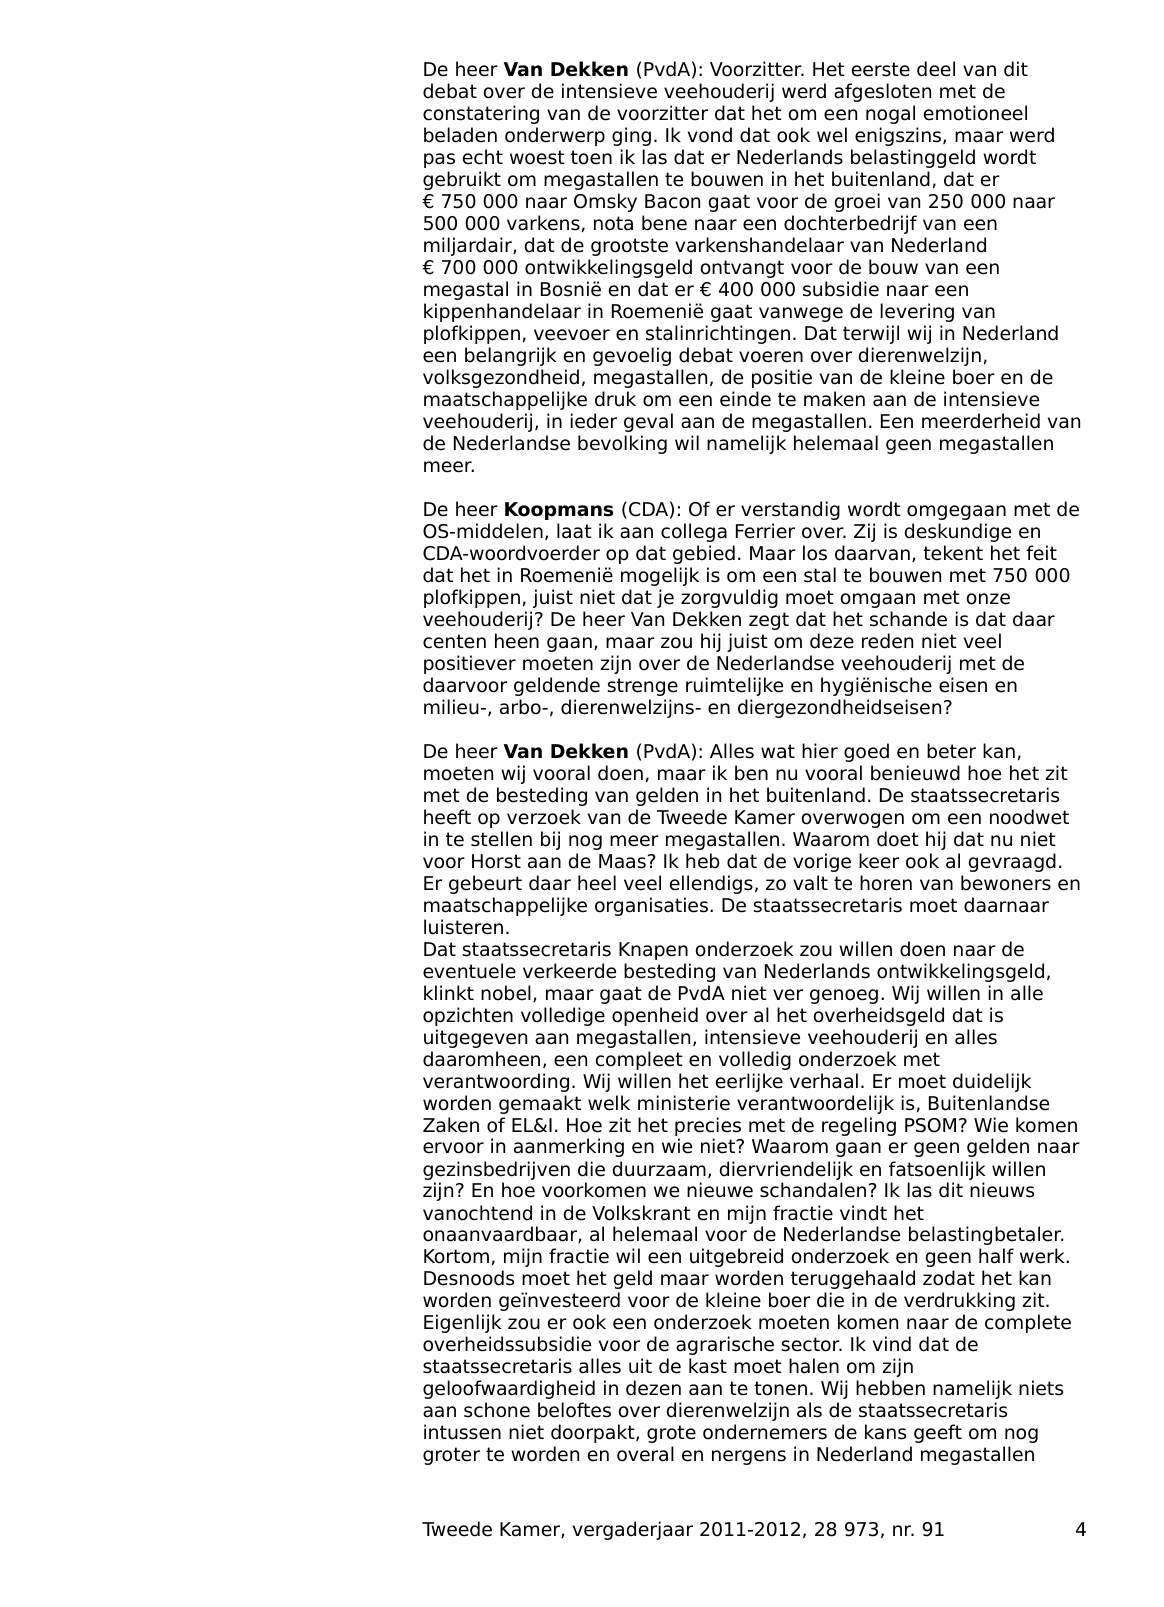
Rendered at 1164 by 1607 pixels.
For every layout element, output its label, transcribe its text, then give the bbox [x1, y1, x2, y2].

text Eigenlijk zou er ook een onderzoek moeten komen naar de complete overheidssubsidie voor de agrarische sector. Ik vind dat de staatssecretaris alles uit de kast moet halen om zijn geloofwaardigheid in dezen aan te tonen. Wij hebben namelijk niets aan schone beloftes over dierenwelzijn als de staatssecretaris intussen niet doorpakt, grote ondernemers de kans geeft om nog groter te worden en overal en nergens in Nederland megastallen [422, 1312, 1087, 1466]
text Dat staatssecretaris Knapen onderzoek zou willen doen naar de eventuele verkeerde besteding van Nederlands ontwikkelingsgeld, klinkt nobel, maar gaat de PvdA niet ver genoeg. Wij willen in alle opzichten volledige openheid over al het overheidsgeld dat is uitgegeven aan megastallen, intensieve veehouderij en alles daaromheen, een compleet en volledig onderzoek met verantwoording. Wij willen het eerlijke verhaal. Er moet duidelijk worden gemaakt welk ministerie verantwoordelijk is, Buitenlandse Zaken of EL&I. Hoe zit het precies met de regeling PSOM? Wie komen ervoor in aanmerking en wie niet? Waarom gaan er geen gelden naar gezinsbedrijven die duurzaam, diervriendelijk en fatsoenlijk willen zijn? En hoe voorkomen we nieuwe schandalen? Ik las dit nieuws vanochtend in de Volkskrant en mijn fractie vindt het onaanvaardbaar, al helemaal voor de Nederlandse belastingbetaler. Kortom, mijn fractie wil een uitgebreid onderzoek en geen half werk. Desnoods moet het geld maar worden teruggehaald zodat het kan worden geïnvesteerd voor de kleine boer die in de verdrukking zit. [422, 939, 1087, 1312]
text De heer Van Dekken (PvdA): Alles wat hier goed en beter kan, moeten wij vooral doen, maar ik ben nu vooral benieuwd hoe het zit met de besteding van gelden in het buitenland. De staatssecretaris heeft op verzoek van de Tweede Kamer overwogen om een noodwet in te stellen bij nog meer megastallen. Waarom doet hij dat nu niet voor Horst aan de Maas? Ik heb dat de vorige keer ook al gevraagd. Er gebeurt daar heel veel ellendigs, zo valt te horen van bewoners en maatschappelijke organisaties. De staatssecretaris moet daarnaar luisteren. [422, 741, 1087, 939]
text De heer Van Dekken (PvdA): Voorzitter. Het eerste deel van dit debat over de intensieve veehouderij werd afgesloten met de constatering van de voorzitter dat het om een nogal emotioneel beladen onderwerp ging. Ik vond dat ook wel enigszins, maar werd pas echt woest toen ik las dat er Nederlands belastinggeld wordt gebruikt om megastallen te bouwen in het buitenland, dat er € 750 000 naar Omsky Bacon gaat voor de groei van 250 000 naar 500 000 varkens, nota bene naar een dochterbedrijf van een miljardair, dat de grootste varkenshandelaar van Nederland € 700 000 ontwikkelingsgeld ontvangt voor de bouw van een megastal in Bosnië en dat er € 400 000 subsidie naar een kippenhandelaar in Roemenië gaat vanwege de levering van plofkippen, veevoer en stalinrichtingen. Dat terwijl wij in Nederland een belangrijk en gevoelig debat voeren over dierenwelzijn, volksgezondheid, megastallen, de positie van de kleine boer en de maatschappelijke druk om een einde te maken aan de intensieve veehouderij, in ieder geval aan de megastallen. Een meerderheid van de Nederlandse bevolking wil namelijk helemaal geen megastallen meer. [422, 59, 1087, 477]
text De heer Koopmans (CDA): Of er verstandig wordt omgegaan met de OS-middelen, laat ik aan collega Ferrier over. Zij is deskundige en CDA-woordvoerder op dat gebied. Maar los daarvan, tekent het feit dat het in Roemenië mogelijk is om een stal te bouwen met 750 000 plofkippen, juist niet dat je zorgvuldig moet omgaan met onze veehouderij? De heer Van Dekken zegt dat het schande is dat daar centen heen gaan, maar zou hij juist om deze reden niet veel positiever moeten zijn over de Nederlandse veehouderij met de daarvoor geldende strenge ruimtelijke en hygiënische eisen en milieu-, arbo-, dierenwelzijns- en diergezondheidseisen? [422, 499, 1087, 719]
